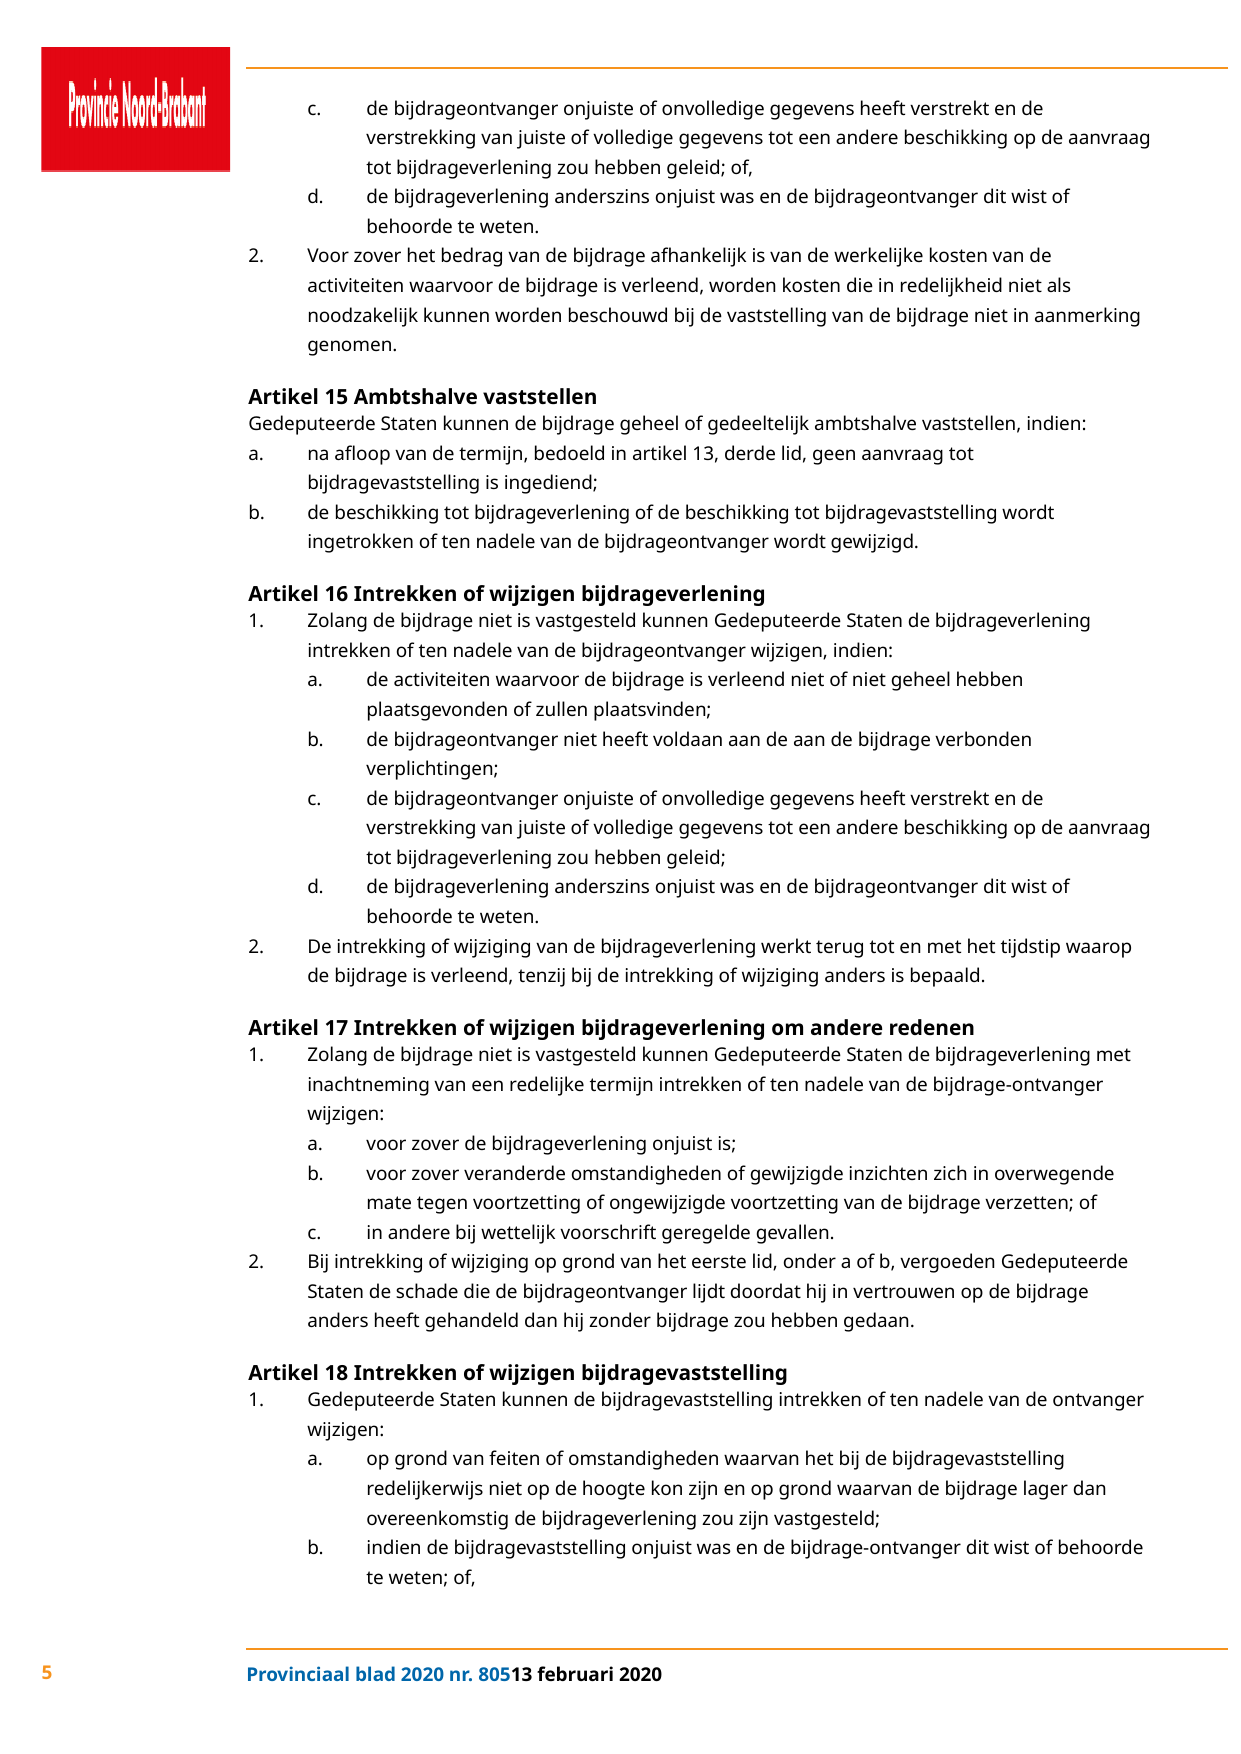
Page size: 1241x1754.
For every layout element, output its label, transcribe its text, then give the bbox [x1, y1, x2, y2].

list voor zover veranderde omstandigheden of gewijzigde inzichten zich in overwegende mate tegen voortzetting of ongewijzigde voortzetting van de bijdrage verzetten; of [307, 1160, 1152, 1215]
picture [41, 47, 231, 172]
list na afloop van de termijn, bedoeld in artikel 13, derde lid, geen aanvraag tot bijdragevaststelling is ingediend; [248, 440, 1152, 495]
text Artikel 17 Intrekken of wijzigen bijdrageverlening om andere redenen [248, 1013, 1152, 1041]
text Artikel 18 Intrekken of wijzigen bijdragevaststelling [248, 1358, 1152, 1386]
list Bij intrekking of wijziging op grond van het eerste lid, onder a of b, vergoeden Gedeputeerde Staten de schade die de bijdrageontvanger lijdt doordat hij in vertrouwen op de bijdrage anders heeft gehandeld dan hij zonder bijdrage zou hebben gedaan. [248, 1248, 1152, 1333]
list de bijdrageontvanger niet heeft voldaan aan de aan de bijdrage verbonden verplichtingen; [307, 726, 1152, 781]
list voor zover de bijdrageverlening onjuist is; [307, 1130, 1152, 1156]
list Zolang de bijdrage niet is vastgesteld kunnen Gedeputeerde Staten de bijdrageverlening intrekken of ten nadele van de bijdrageontvanger wijzigen, indien: [248, 607, 1152, 663]
list de bijdrageverlening anderszins onjuist was en de bijdrageontvanger dit wist of behoorde te weten. [307, 183, 1152, 239]
list de bijdrageontvanger onjuiste of onvolledige gegevens heeft verstrekt en de verstrekking van juiste of volledige gegevens tot een andere beschikking op de aanvraag tot bijdrageverlening zou hebben geleid; of, [307, 95, 1152, 180]
list de bijdrageontvanger onjuiste of onvolledige gegevens heeft verstrekt en de verstrekking van juiste of volledige gegevens tot een andere beschikking op de aanvraag tot bijdrageverlening zou hebben geleid; [307, 785, 1152, 870]
list Zolang de bijdrage niet is vastgesteld kunnen Gedeputeerde Staten de bijdrageverlening met inachtneming van een redelijke termijn intrekken of ten nadele van de bijdrage-ontvanger wijzigen: [248, 1041, 1152, 1126]
list de bijdrageverlening anderszins onjuist was en de bijdrageontvanger dit wist of behoorde te weten. [307, 874, 1152, 929]
list De intrekking of wijziging van de bijdrageverlening werkt terug tot en met het tijdstip waarop de bijdrage is verleend, tenzij bij de intrekking of wijziging anders is bepaald. [248, 933, 1152, 988]
list Gedeputeerde Staten kunnen de bijdragevaststelling intrekken of ten nadele van de ontvanger wijzigen: [248, 1386, 1152, 1442]
list de activiteiten waarvoor de bijdrage is verleend niet of niet geheel hebben plaatsgevonden of zullen plaatsvinden; [307, 667, 1152, 722]
list indien de bijdragevaststelling onjuist was en de bijdrage-ontvanger dit wist of behoorde te weten; of, [307, 1534, 1152, 1590]
text Artikel 16 Intrekken of wijzigen bijdrageverlening [248, 579, 1152, 607]
list Voor zover het bedrag van de bijdrage afhankelijk is van de werkelijke kosten van de activiteiten waarvoor de bijdrage is verleend, worden kosten die in redelijkheid niet als noodzakelijk kunnen worden beschouwd bij de vaststelling van de bijdrage niet in aanmerking genomen. [248, 243, 1152, 357]
list de beschikking tot bijdrageverlening of de beschikking tot bijdragevaststelling wordt ingetrokken of ten nadele van de bijdrageontvanger wordt gewijzigd. [248, 499, 1152, 554]
text Gedeputeerde Staten kunnen de bijdrage geheel of gedeeltelijk ambtshalve vaststellen, indien: [248, 410, 1152, 436]
list in andere bij wettelijk voorschrift geregelde gevallen. [307, 1219, 1152, 1244]
text Artikel 15 Ambtshalve vaststellen [248, 382, 1152, 410]
list op grond van feiten of omstandigheden waarvan het bij de bijdragevaststelling redelijkerwijs niet op de hoogte kon zijn en op grond waarvan de bijdrage lager dan overeenkomstig de bijdrageverlening zou zijn vastgesteld; [307, 1446, 1152, 1531]
